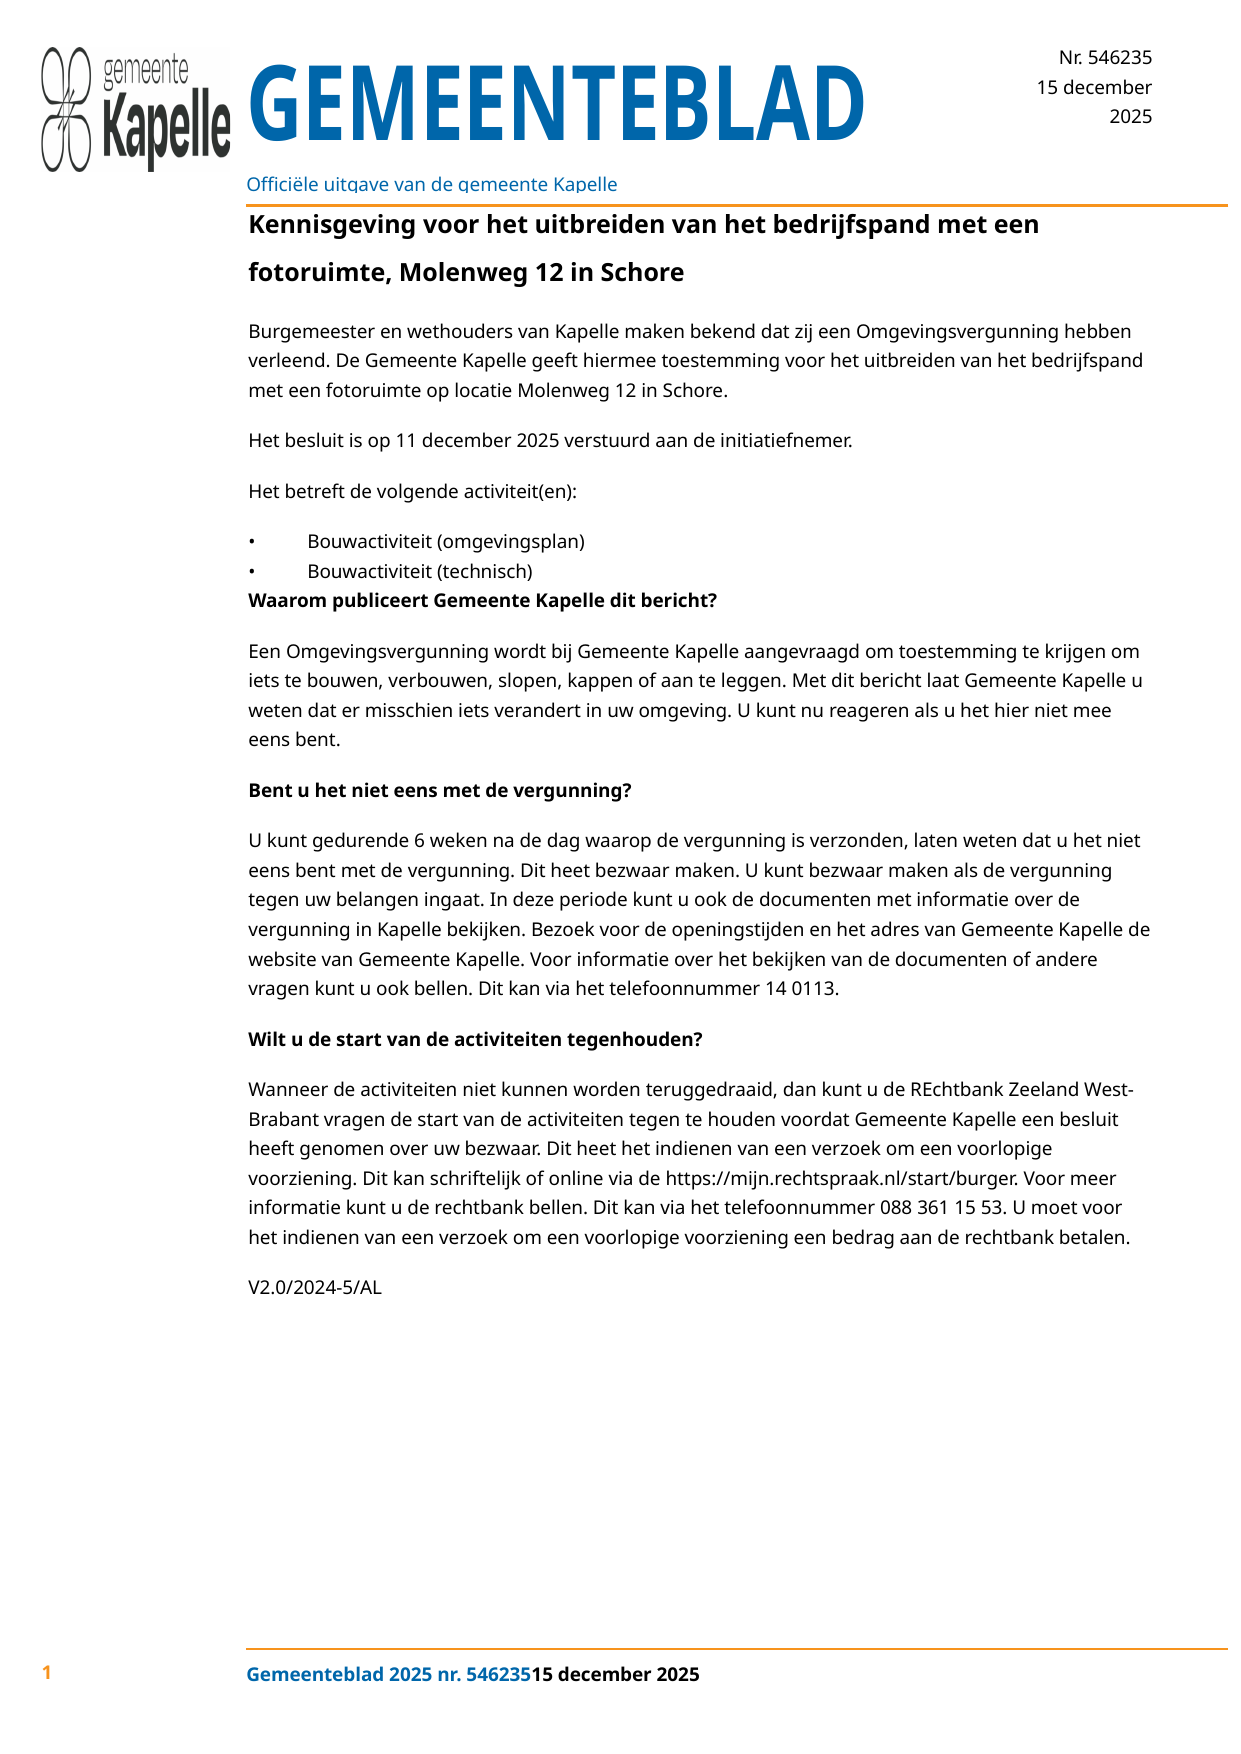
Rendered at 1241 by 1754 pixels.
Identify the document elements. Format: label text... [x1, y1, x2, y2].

text Wilt u de start van de activiteiten tegenhouden? [248, 1026, 1152, 1052]
text Wanneer de activiteiten niet kunnen worden teruggedraaid, dan kunt u de REchtbank Zeeland West-Brabant vragen de start van de activiteiten tegen te houden voordat Gemeente Kapelle een besluit heeft genomen over uw bezwaar. Dit heet het indienen van een verzoek om een voorlopige voorziening. Dit kan schriftelijk of online via de https://mijn.rechtspraak.nl/start/burger. Voor meer informatie kunt u de rechtbank bellen. Dit kan via het telefoonnummer 088 361 15 53. U moet voor het indienen van een verzoek om een voorlopige voorziening een bedrag aan de rechtbank betalen. [248, 1076, 1152, 1250]
text U kunt gedurende 6 weken na de dag waarop de vergunning is verzonden, laten weten dat u het niet eens bent met de vergunning. Dit heet bezwaar maken. U kunt bezwaar maken als de vergunning tegen uw belangen ingaat. In deze periode kunt u ook de documenten met informatie over de vergunning in Kapelle bekijken. Bezoek voor de openingstijden en het adres van Gemeente Kapelle de website van Gemeente Kapelle. Voor informatie over het bekijken van de documenten of andere vragen kunt u ook bellen. Dit kan via het telefoonnummer 14 0113. [248, 827, 1152, 1001]
picture [41, 47, 231, 172]
text Burgemeester en wethouders van Kapelle maken bekend dat zij een Omgevingsvergunning hebben verleend. De Gemeente Kapelle geeft hiermee toestemming voor het uitbreiden van het bedrijfspand met een fotoruimte op locatie Molenweg 12 in Schore. [248, 318, 1152, 403]
text Het betreft de volgende activiteit(en): [248, 478, 1152, 504]
text Een Omgevingsvergunning wordt bij Gemeente Kapelle aangevraagd om toestemming te krijgen om iets te bouwen, verbouwen, slopen, kappen of aan te leggen. Met dit bericht laat Gemeente Kapelle u weten dat er misschien iets verandert in uw omgeving. U kunt nu reageren als u het hier niet mee eens bent. [248, 638, 1152, 752]
text V2.0/2024-5/AL [248, 1274, 1152, 1300]
text Het besluit is op 11 december 2025 verstuurd aan de initiatiefnemer. [248, 427, 1152, 453]
text Bent u het niet eens met de vergunning? [248, 777, 1152, 803]
list Bouwactiviteit (omgevingsplan) [248, 528, 1152, 554]
list Bouwactiviteit (technisch) [248, 558, 1152, 584]
text Waarom publiceert Gemeente Kapelle dit bericht? [248, 587, 1152, 613]
text Kennisgeving voor het uitbreiden van het bedrijfspand met een fotoruimte, Molenweg 12 in Schore [248, 207, 1152, 288]
